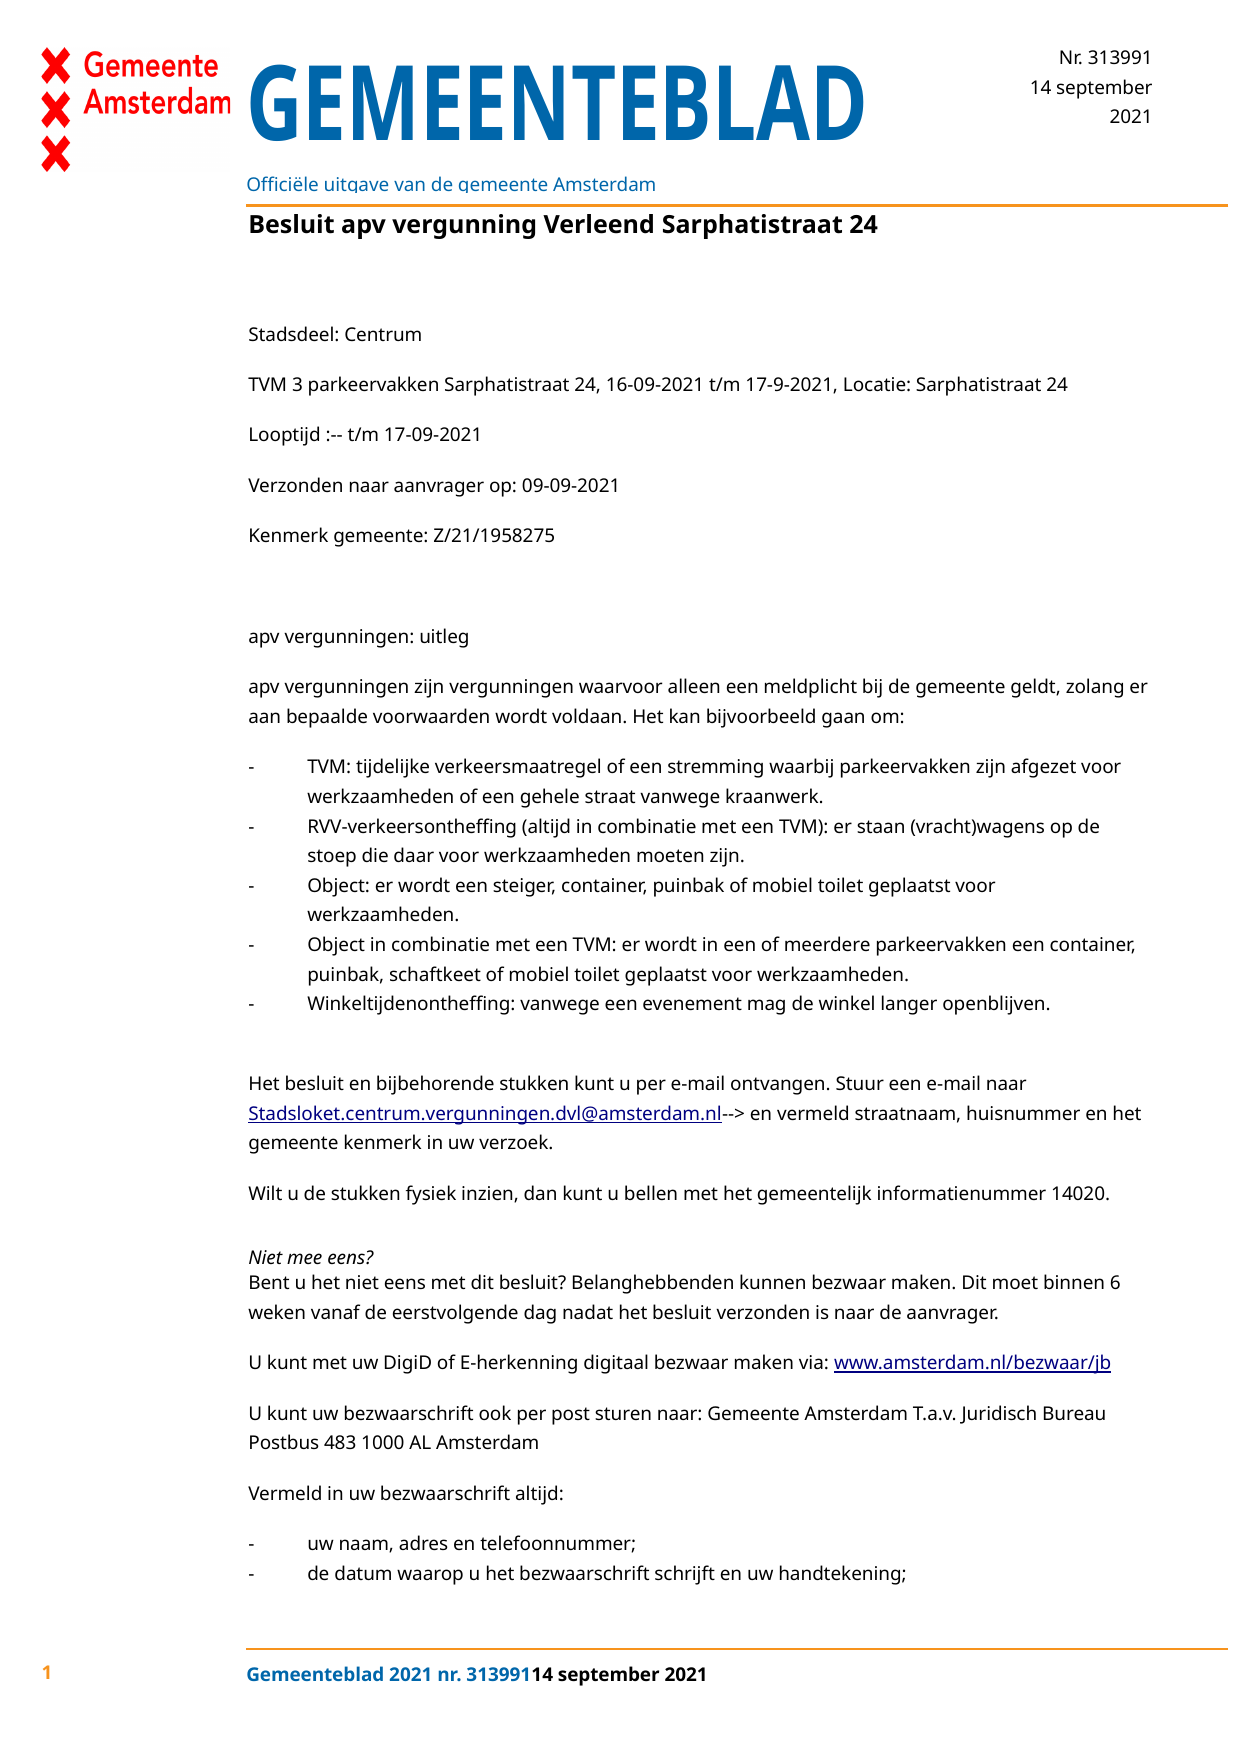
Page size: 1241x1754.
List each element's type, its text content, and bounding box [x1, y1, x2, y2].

text Looptijd :-- t/m 17-09-2021 [248, 422, 1152, 447]
text Bent u het niet eens met dit besluit? Belanghebbenden kunnen bezwaar maken. Dit moet binnen 6 weken vanaf de eerstvolgende dag nadat het besluit verzonden is naar de aanvrager. [248, 1269, 1152, 1325]
text Verzonden naar aanvrager op: 09-09-2021 [248, 472, 1152, 498]
list de datum waarop u het bezwaarschrift schrijft en uw handtekening; [248, 1560, 1152, 1586]
list Object in combinatie met een TVM: er wordt in een of meerdere parkeervakken een container, puinbak, schaftkeet of mobiel toilet geplaatst voor werkzaamheden. [248, 931, 1152, 986]
list RVV-verkeersontheffing (altijd in combinatie met een TVM): er staan (vracht)wagens op de stoep die daar voor werkzaamheden moeten zijn. [248, 813, 1152, 868]
text Besluit apv vergunning Verleend Sarphatistraat 24 [248, 207, 1152, 241]
text Niet mee eens? [248, 1244, 1152, 1269]
text U kunt met uw DigiD of E-herkenning digitaal bezwaar maken via: www.amsterdam.nl/bezwaar/jb [248, 1349, 1152, 1375]
text Kenmerk gemeente: Z/21/1958275 [248, 522, 1152, 548]
list TVM: tijdelijke verkeersmaatregel of een stremming waarbij parkeervakken zijn afgezet voor werkzaamheden of een gehele straat vanwege kraanwerk. [248, 754, 1152, 809]
text apv vergunningen zijn vergunningen waarvoor alleen een meldplicht bij de gemeente geldt, zolang er aan bepaalde voorwaarden wordt voldaan. Het kan bijvoorbeeld gaan om: [248, 674, 1152, 729]
text U kunt uw bezwaarschrift ook per post sturen naar: Gemeente Amsterdam T.a.v. Juridisch Bureau Postbus 483 1000 AL Amsterdam [248, 1400, 1152, 1455]
text TVM 3 parkeervakken Sarphatistraat 24, 16-09-2021 t/m 17-9-2021, Locatie: Sarphatistraat 24 [248, 371, 1152, 397]
text Stadsdeel: Centrum [248, 321, 1152, 346]
text Het besluit en bijbehorende stukken kunt u per e-mail ontvangen. Stuur een e-mail naar Stadsloket.centrum.vergunningen.dvl@amsterdam.nl--> en vermeld straatnaam, huisnummer en het gemeente kenmerk in uw verzoek. [248, 1070, 1152, 1155]
text apv vergunningen: uitleg [248, 623, 1152, 649]
picture [41, 47, 231, 172]
list uw naam, adres en telefoonnummer; [248, 1530, 1152, 1556]
list Object: er wordt een steiger, container, puinbak of mobiel toilet geplaatst voor werkzaamheden. [248, 872, 1152, 927]
list Winkeltijdenontheffing: vanwege een evenement mag de winkel langer openblijven. [248, 990, 1152, 1016]
text Wilt u de stukken fysiek inzien, dan kunt u bellen met het gemeentelijk informatienummer 14020. [248, 1180, 1152, 1206]
text Vermeld in uw bezwaarschrift altijd: [248, 1480, 1152, 1506]
